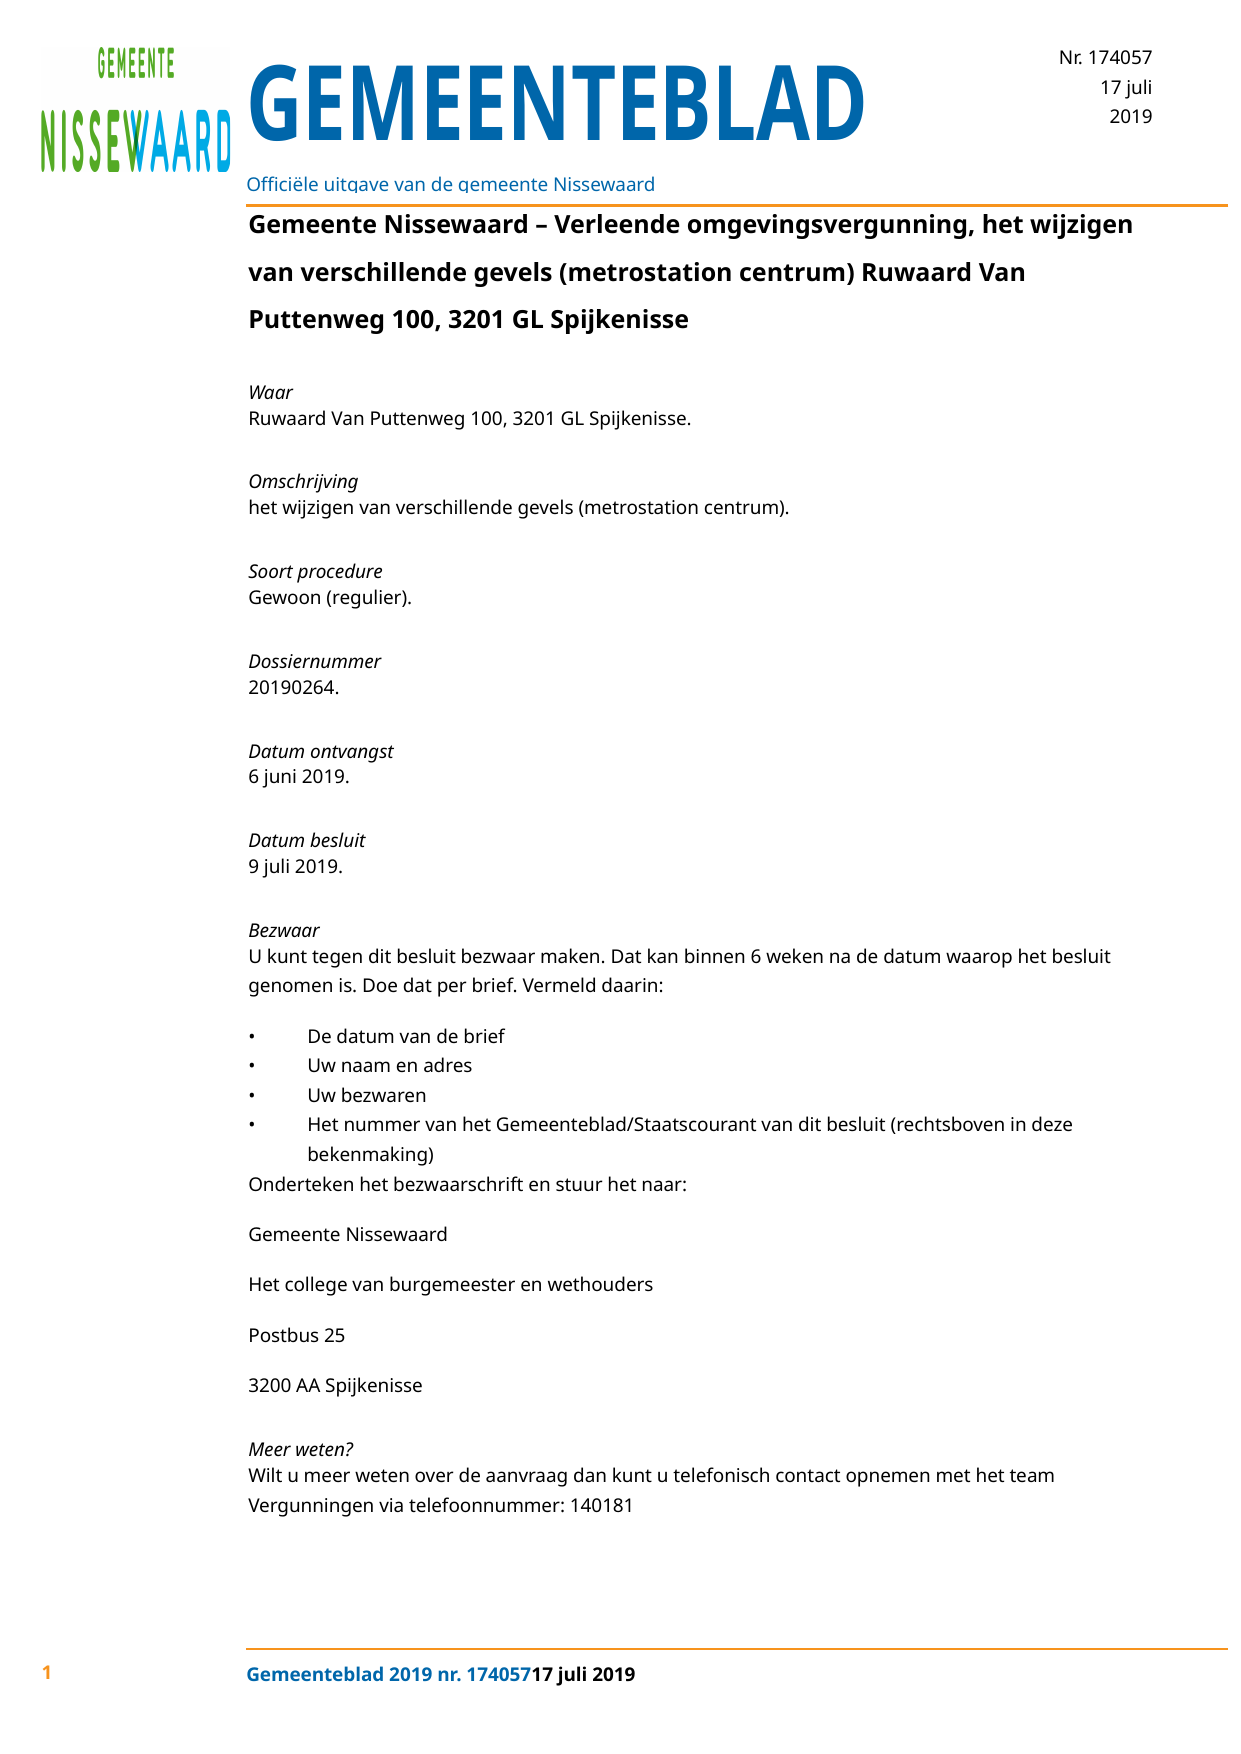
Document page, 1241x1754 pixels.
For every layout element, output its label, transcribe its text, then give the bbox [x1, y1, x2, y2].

picture [176, 157, 187, 172]
text Wilt u meer weten over de aanvraag dan kunt u telefonisch contact opnemen met het team Vergunningen via telefoonnummer: 140181 [248, 1462, 1152, 1517]
list Uw naam en adres [248, 1052, 1152, 1078]
picture [222, 122, 227, 160]
picture [200, 151, 206, 172]
text 20190264. [248, 674, 1152, 699]
picture [201, 122, 206, 138]
picture [154, 157, 165, 172]
text Postbus 25 [248, 1322, 1152, 1348]
text het wijzigen van verschillende gevels (metrostation centrum). [248, 494, 1152, 520]
list De datum van de brief [248, 1023, 1152, 1049]
text 3200 AA Spijkenisse [248, 1372, 1152, 1398]
text Bezwaar [248, 917, 1152, 943]
picture [41, 47, 231, 172]
text Soort procedure [248, 558, 1152, 584]
text U kunt tegen dit besluit bezwaar maken. Dat kan binnen 6 weken na de datum waarop het besluit genomen is. Doe dat per brief. Vermeld daarin: [248, 943, 1152, 998]
text Waar [248, 379, 1152, 405]
text Ruwaard Van Puttenweg 100, 3201 GL Spijkenisse. [248, 405, 1152, 431]
text Gemeente Nissewaard [248, 1221, 1152, 1247]
text 6 juni 2019. [248, 763, 1152, 789]
text Dossiernummer [248, 648, 1152, 674]
text Omschrijving [248, 469, 1152, 494]
list Het nummer van het Gemeenteblad/Staatscourant van dit besluit (rechtsboven in deze bekenmaking) [248, 1112, 1152, 1167]
text Datum besluit [248, 827, 1152, 853]
text Gemeente Nissewaard – Verleende omgevingsvergunning, het wijzigen van verschillende gevels (metrostation centrum) Ruwaard Van Puttenweg 100, 3201 GL Spijkenisse [248, 207, 1152, 336]
text Het college van burgemeester en wethouders [248, 1272, 1152, 1297]
list Uw bezwaren [248, 1082, 1152, 1108]
text Meer weten? [248, 1436, 1152, 1462]
text Gewoon (regulier). [248, 584, 1152, 610]
text 9 juli 2019. [248, 853, 1152, 879]
text Datum ontvangst [248, 738, 1152, 763]
text Onderteken het bezwaarschrift en stuur het naar: [248, 1171, 1152, 1197]
